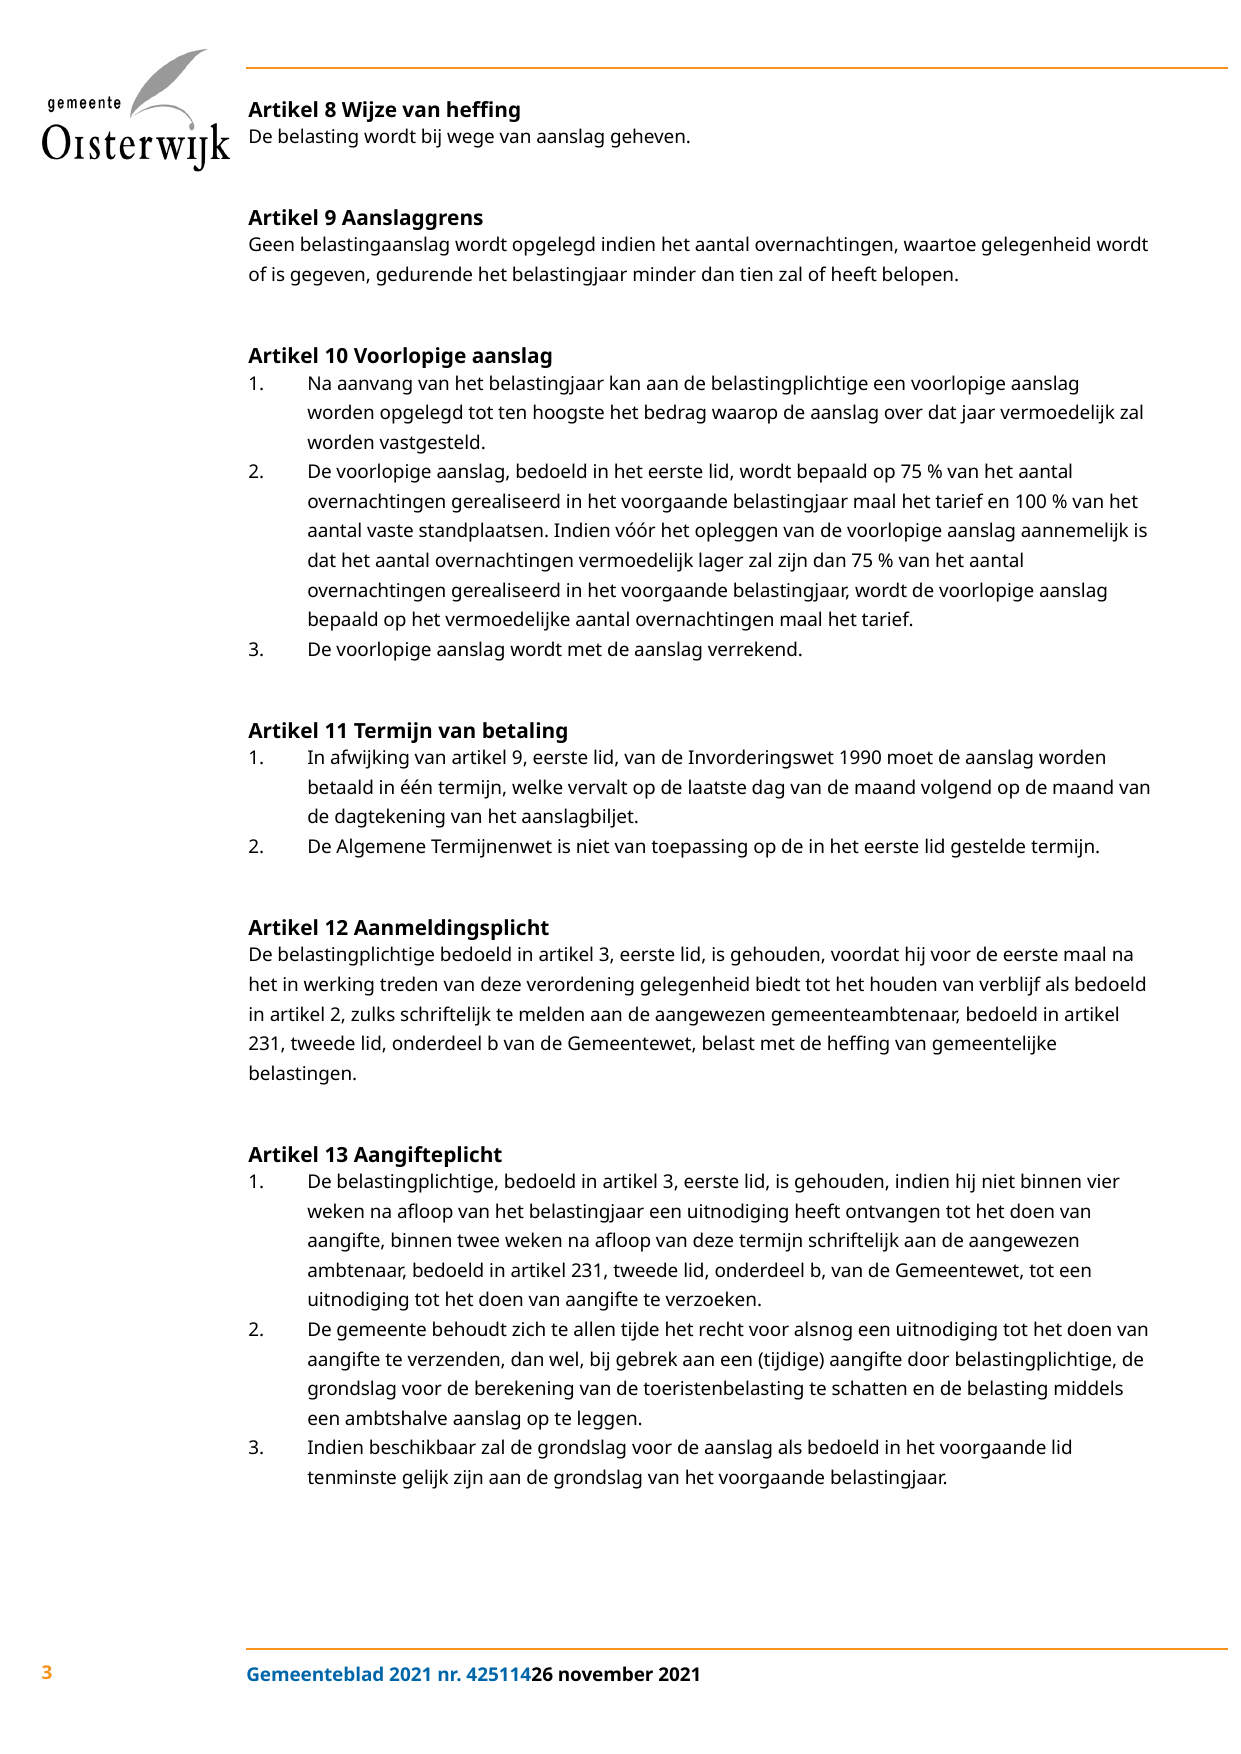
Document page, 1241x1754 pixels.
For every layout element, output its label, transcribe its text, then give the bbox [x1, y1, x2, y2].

list In afwijking van artikel 9, eerste lid, van de Invorderingswet 1990 moet de aanslag worden betaald in één termijn, welke vervalt op de laatste dag van de maand volgend op de maand van de dagtekening van het aanslagbiljet. [248, 744, 1152, 829]
text Artikel 13 Aangifteplicht [248, 1140, 1152, 1168]
list De voorlopige aanslag, bedoeld in het eerste lid, wordt bepaald op 75 % van het aantal overnachtingen gerealiseerd in het voorgaande belastingjaar maal het tarief en 100 % van het aantal vaste standplaatsen. Indien vóór het opleggen van de voorlopige aanslag aannemelijk is dat het aantal overnachtingen vermoedelijk lager zal zijn dan 75 % van het aantal overnachtingen gerealiseerd in het voorgaande belastingjaar, wordt de voorlopige aanslag bepaald op het vermoedelijke aantal overnachtingen maal het tarief. [248, 458, 1152, 632]
picture [41, 47, 231, 172]
text Artikel 10 Voorlopige aanslag [248, 341, 1152, 370]
text Artikel 9 Aanslaggrens [248, 203, 1152, 232]
list De belastingplichtige, bedoeld in artikel 3, eerste lid, is gehouden, indien hij niet binnen vier weken na afloop van het belastingjaar een uitnodiging heeft ontvangen tot het doen van aangifte, binnen twee weken na afloop van deze termijn schriftelijk aan de aangewezen ambtenaar, bedoeld in artikel 231, tweede lid, onderdeel b, van de Gemeentewet, tot een uitnodiging tot het doen van aangifte te verzoeken. [248, 1168, 1152, 1312]
text Artikel 11 Termijn van betaling [248, 716, 1152, 744]
list De voorlopige aanslag wordt met de aanslag verrekend. [248, 636, 1152, 662]
text Artikel 12 Aanmeldingsplicht [248, 913, 1152, 942]
list Na aanvang van het belastingjaar kan aan de belastingplichtige een voorlopige aanslag worden opgelegd tot ten hoogste het bedrag waarop de aanslag over dat jaar vermoedelijk zal worden vastgesteld. [248, 370, 1152, 454]
list De gemeente behoudt zich te allen tijde het recht voor alsnog een uitnodiging tot het doen van aangifte te verzenden, dan wel, bij gebrek aan een (tijdige) aangifte door belastingplichtige, de grondslag voor de berekening van de toeristenbelasting te schatten en de belasting middels een ambtshalve aanslag op te leggen. [248, 1316, 1152, 1431]
list De Algemene Termijnenwet is niet van toepassing op de in het eerste lid gestelde termijn. [248, 833, 1152, 859]
list Indien beschikbaar zal de grondslag voor de aanslag als bedoeld in het voorgaande lid tenminste gelijk zijn aan de grondslag van het voorgaande belastingjaar. [248, 1434, 1152, 1490]
text De belasting wordt bij wege van aanslag geheven. [248, 123, 1152, 149]
text Geen belastingaanslag wordt opgelegd indien het aantal overnachtingen, waartoe gelegenheid wordt of is gegeven, gedurende het belastingjaar minder dan tien zal of heeft belopen. [248, 232, 1152, 287]
text Artikel 8 Wijze van heffing [248, 95, 1152, 123]
text De belastingplichtige bedoeld in artikel 3, eerste lid, is gehouden, voordat hij voor de eerste maal na het in werking treden van deze verordening gelegenheid biedt tot het houden van verblijf als bedoeld in artikel 2, zulks schriftelijk te melden aan de aangewezen gemeenteambtenaar, bedoeld in artikel 231, tweede lid, onderdeel b van de Gemeentewet, belast met de heffing van gemeentelijke belastingen. [248, 942, 1152, 1086]
